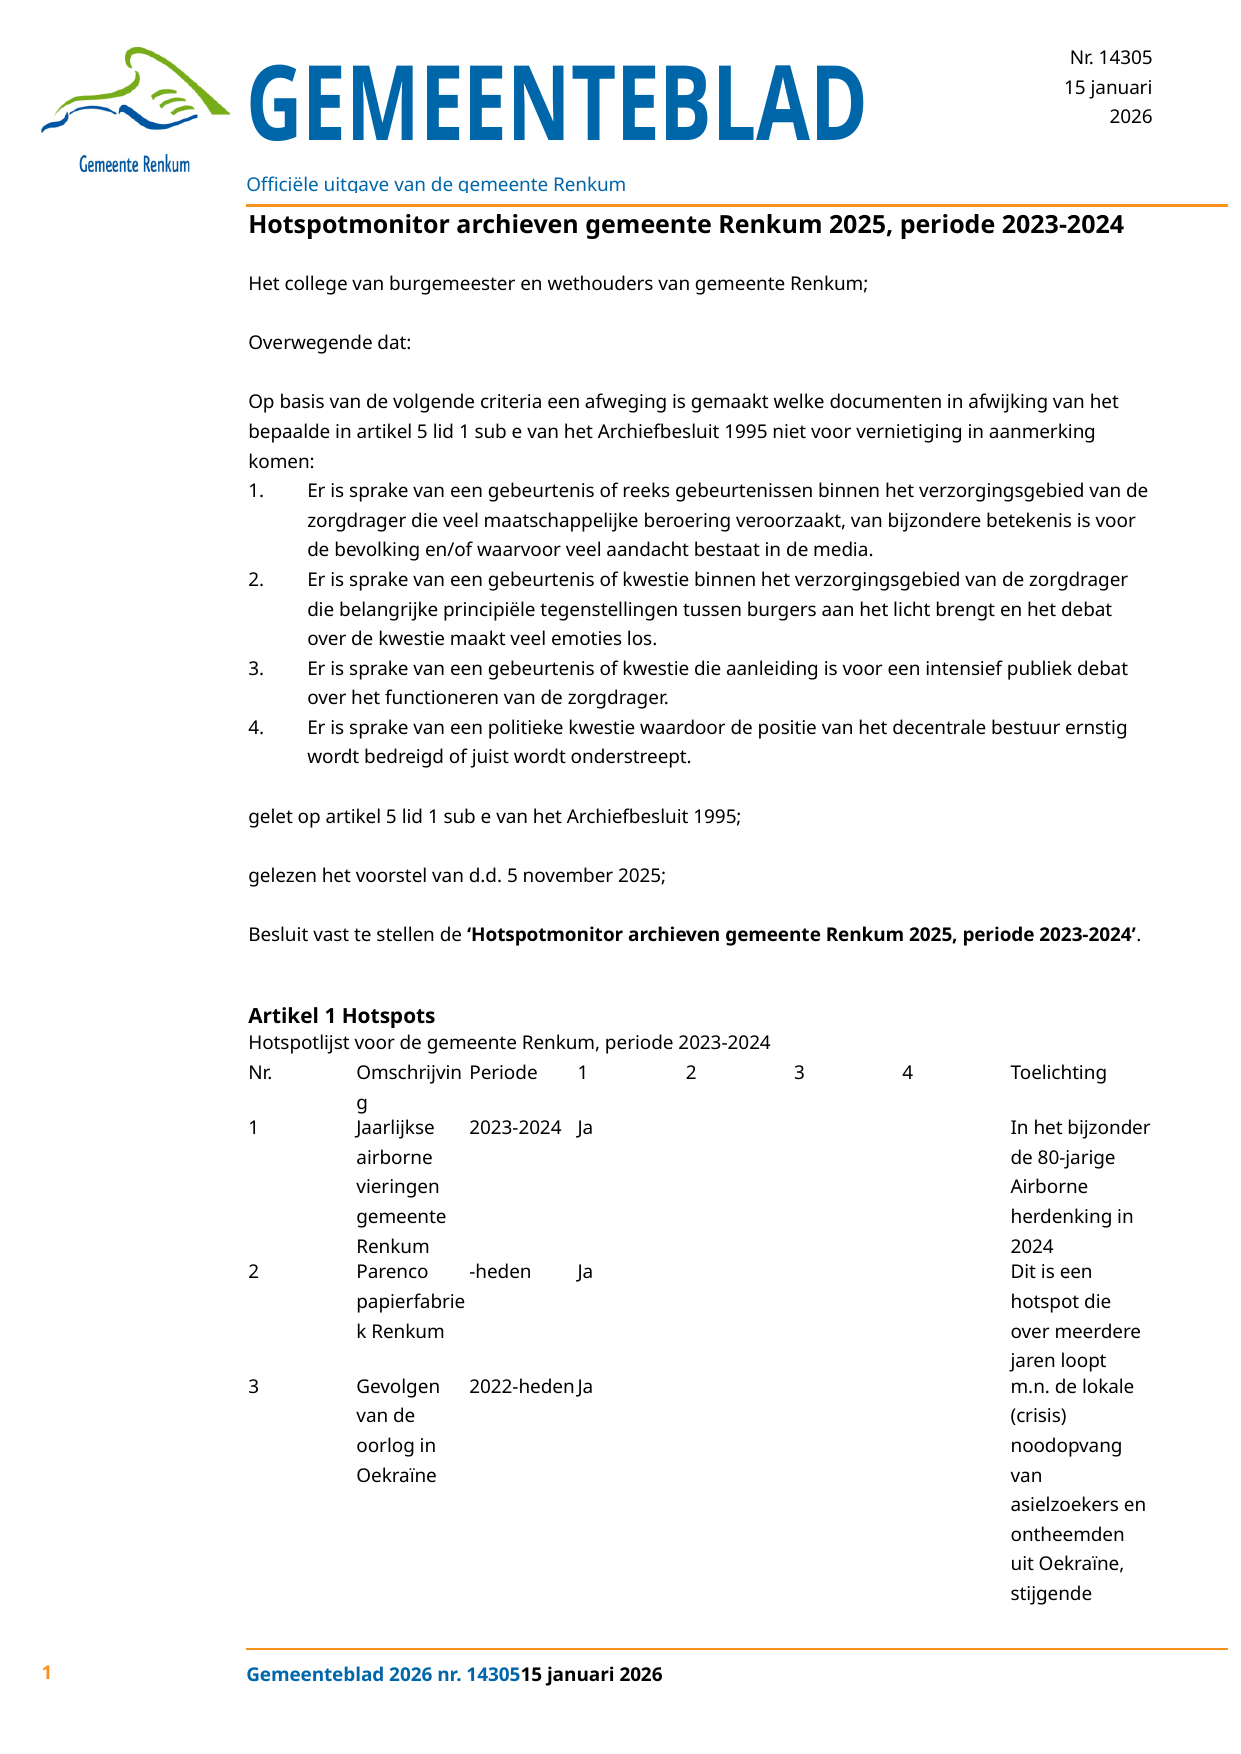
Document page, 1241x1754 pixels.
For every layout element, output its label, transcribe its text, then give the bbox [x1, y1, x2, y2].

text gelet op artikel 5 lid 1 sub e van het Archiefbesluit 1995; [248, 803, 1152, 828]
list Er is sprake van een gebeurtenis of reeks gebeurtenissen binnen het verzorgingsgebied van de zorgdrager die veel maatschappelijke beroering veroorzaakt, van bijzondere betekenis is voor de bevolking en/of waarvoor veel aandacht bestaat in de media. [248, 477, 1152, 562]
table_cell [902, 1259, 1010, 1373]
table_cell [686, 1373, 794, 1606]
text Op basis van de volgende criteria een afweging is gemaakt welke documenten in afwijking van het bepaalde in artikel 5 lid 1 sub e van het Archiefbesluit 1995 niet voor vernietiging in aanmerking komen: [248, 389, 1152, 473]
list Er is sprake van een gebeurtenis of kwestie die aanleiding is voor een intensief publiek debat over het functioneren van de zorgdrager. [248, 655, 1152, 710]
table_cell -heden [469, 1259, 577, 1373]
table_cell m.n. de lokale (crisis) noodopvang van asielzoekers en ontheemden uit Oekraïne, stijgende [1010, 1373, 1152, 1606]
text Besluit vast te stellen de ‘Hotspotmonitor archieven gemeente Renkum 2025, periode 2023-2024’. [248, 921, 1152, 947]
table_cell 3 [248, 1373, 356, 1606]
table_header Omschrijving [356, 1059, 469, 1114]
table_cell In het bijzonder de 80-jarige Airborne herdenking in 2024 [1010, 1115, 1152, 1259]
table_cell Ja [578, 1115, 686, 1259]
list Er is sprake van een gebeurtenis of kwestie binnen het verzorgingsgebied van de zorgdrager die belangrijke principiële tegenstellingen tussen burgers aan het licht brengt en het debat over de kwestie maakt veel emoties los. [248, 566, 1152, 651]
table_cell Jaarlijkse airborne vieringen gemeente Renkum [356, 1115, 469, 1259]
text Hotspotlijst voor de gemeente Renkum, periode 2023-2024 [248, 1029, 1152, 1055]
text Hotspotmonitor archieven gemeente Renkum 2025, periode 2023-2024 [248, 207, 1152, 241]
text Overwegende dat: [248, 329, 1152, 355]
table_cell [794, 1259, 902, 1373]
table_header 4 [902, 1059, 1010, 1114]
table_cell Gevolgen van de oorlog in Oekraïne [356, 1373, 469, 1606]
table_cell 2022-heden [469, 1373, 577, 1606]
table_header 1 [578, 1059, 686, 1114]
table_cell Parenco papierfabriek Renkum [356, 1259, 469, 1373]
text Het college van burgemeester en wethouders van gemeente Renkum; [248, 270, 1152, 296]
table_cell 2023-2024 [469, 1115, 577, 1259]
table_header 2 [686, 1059, 794, 1114]
table_header Periode [469, 1059, 577, 1114]
table_cell Ja [578, 1373, 686, 1606]
table_cell [794, 1115, 902, 1259]
table_cell [902, 1373, 1010, 1606]
list Er is sprake van een politieke kwestie waardoor de positie van het decentrale bestuur ernstig wordt bedreigd of juist wordt onderstreept. [248, 714, 1152, 769]
table_cell Ja [578, 1259, 686, 1373]
text Artikel 1 Hotspots [248, 1001, 1152, 1029]
table_cell [686, 1115, 794, 1259]
table_cell [686, 1259, 794, 1373]
table_cell Dit is een hotspot die over meerdere jaren loopt [1010, 1259, 1152, 1373]
table_header 3 [794, 1059, 902, 1114]
text gelezen het voorstel van d.d. 5 november 2025; [248, 862, 1152, 888]
table_header Toelichting [1010, 1059, 1152, 1114]
table_cell [794, 1373, 902, 1606]
table_cell 2 [248, 1259, 356, 1373]
table_cell 1 [248, 1115, 356, 1259]
table_cell [902, 1115, 1010, 1259]
picture [41, 47, 231, 172]
table_header Nr. [248, 1059, 356, 1114]
